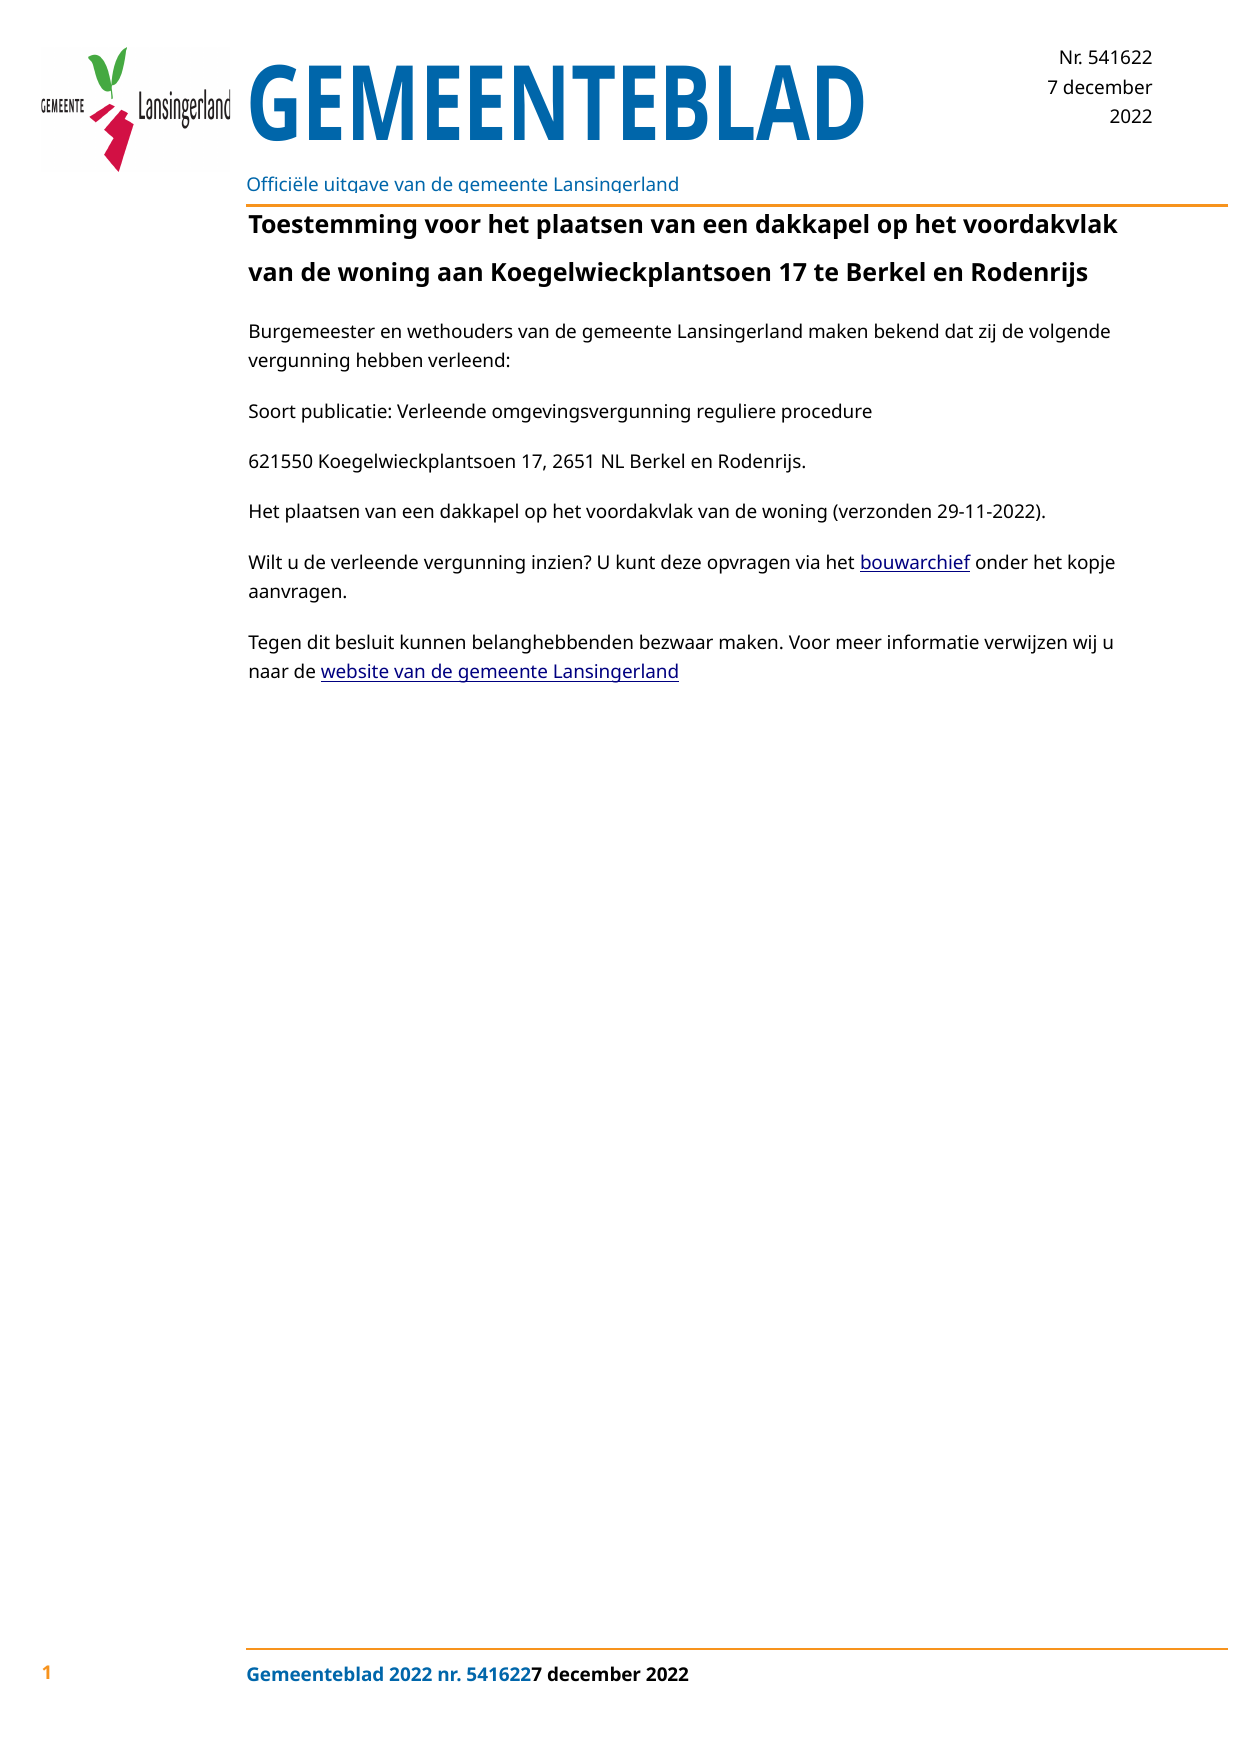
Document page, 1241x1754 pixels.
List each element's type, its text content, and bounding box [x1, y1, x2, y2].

text Tegen dit besluit kunnen belanghebbenden bezwaar maken. Voor meer informatie verwijzen wij u naar de website van de gemeente Lansingerland [248, 629, 1152, 684]
picture [41, 47, 231, 172]
text Soort publicatie: Verleende omgevingsvergunning reguliere procedure [248, 398, 1152, 424]
text Toestemming voor het plaatsen van een dakkapel op het voordakvlak van de woning aan Koegelwieckplantsoen 17 te Berkel en Rodenrijs [248, 207, 1152, 288]
text Het plaatsen van een dakkapel op het voordakvlak van de woning (verzonden 29-11-2022). [248, 499, 1152, 524]
text 621550 Koegelwieckplantsoen 17, 2651 NL Berkel en Rodenrijs. [248, 448, 1152, 474]
text Burgemeester en wethouders van de gemeente Lansingerland maken bekend dat zij de volgende vergunning hebben verleend: [248, 318, 1152, 373]
text Wilt u de verleende vergunning inzien? U kunt deze opvragen via het bouwarchief onder het kopje aanvragen. [248, 549, 1152, 604]
